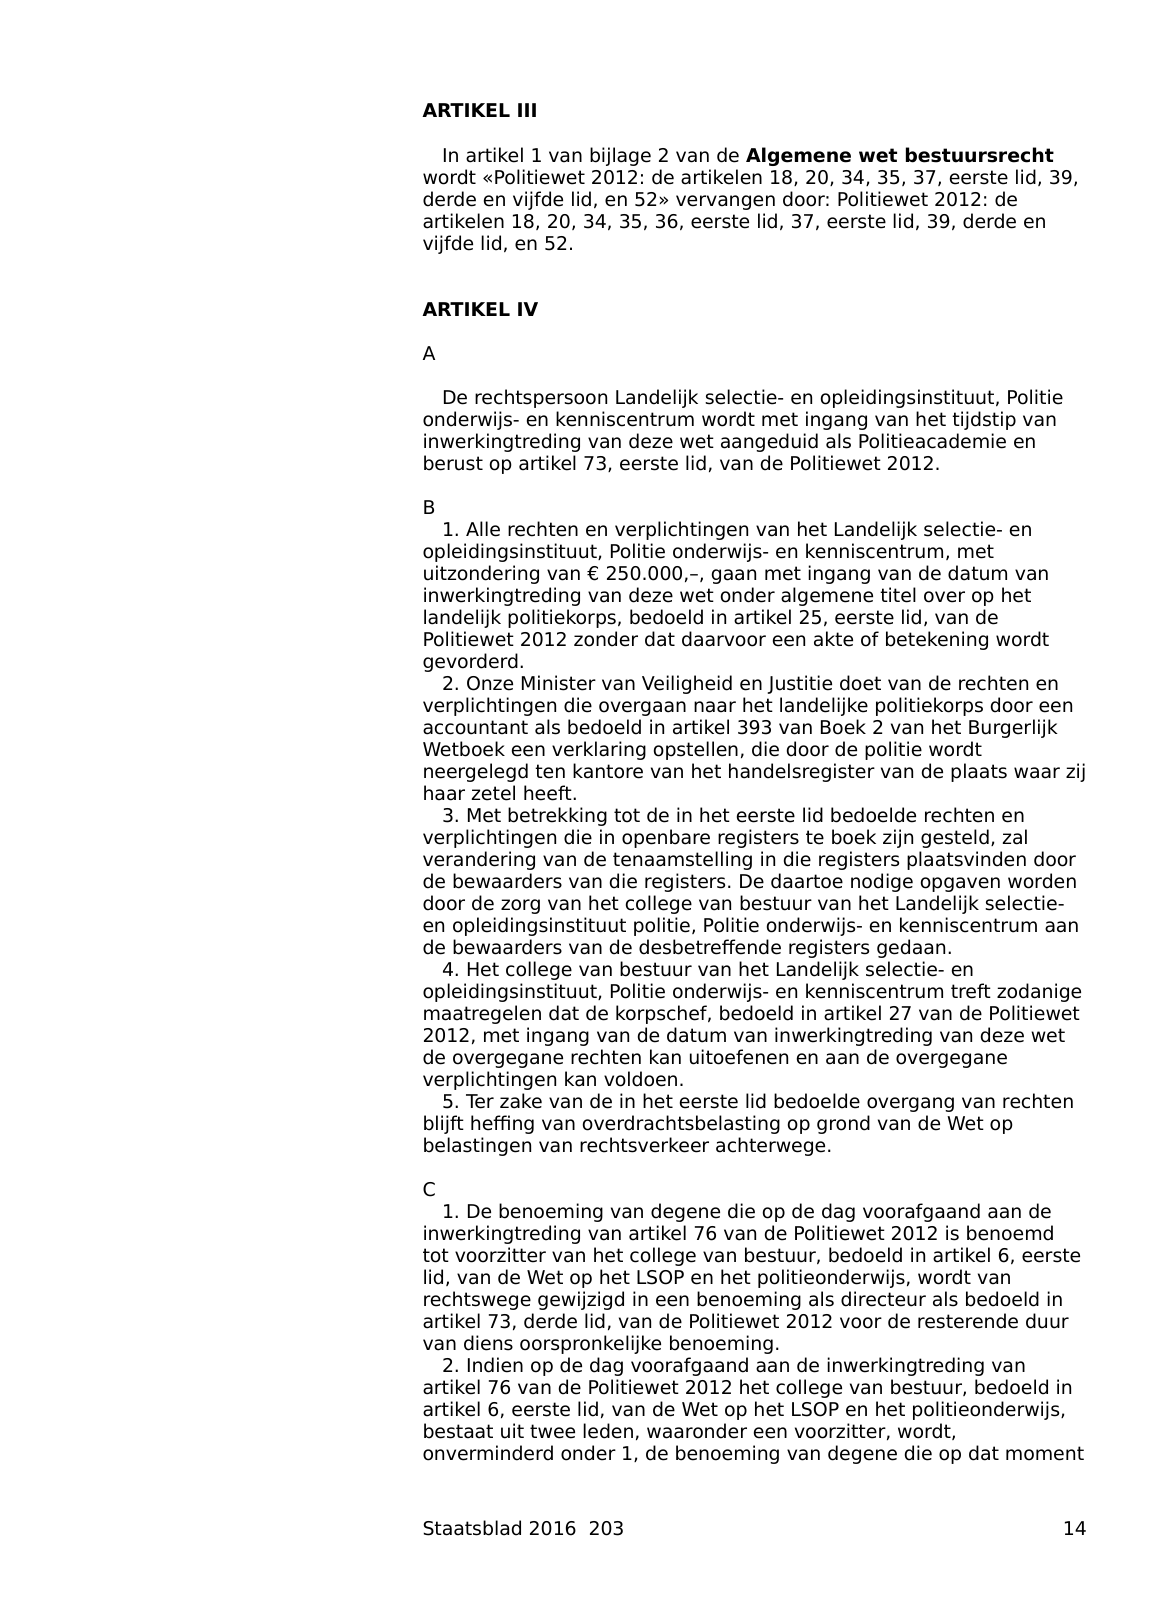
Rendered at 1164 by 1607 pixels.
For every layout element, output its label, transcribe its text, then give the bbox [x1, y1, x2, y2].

text In artikel 1 van bijlage 2 van de Algemene wet bestuursrecht wordt «Politiewet 2012: de artikelen 18, 20, 34, 35, 37, eerste lid, 39, derde en vijfde lid, en 52» vervangen door: Politiewet 2012: de artikelen 18, 20, 34, 35, 36, eerste lid, 37, eerste lid, 39, derde en vijfde lid, en 52. [422, 144, 1087, 254]
text 1. Alle rechten en verplichtingen van het Landelijk selectie- en opleidingsinstituut, Politie onderwijs- en kenniscentrum, met uitzondering van € 250.000,–, gaan met ingang van de datum van inwerkingtreding van deze wet onder algemene titel over op het landelijk politiekorps, bedoeld in artikel 25, eerste lid, van de Politiewet 2012 zonder dat daarvoor een akte of betekening wordt gevorderd. [422, 519, 1087, 673]
text De rechtspersoon Landelijk selectie- en opleidingsinstituut, Politie onderwijs- en kenniscentrum wordt met ingang van het tijdstip van inwerkingtreding van deze wet aangeduid als Politieacademie en berust op artikel 73, eerste lid, van de Politiewet 2012. [422, 387, 1087, 475]
subtitle ARTIKEL III [422, 100, 1087, 122]
text B [422, 497, 1087, 519]
text C [422, 1179, 1087, 1201]
text 5. Ter zake van de in het eerste lid bedoelde overgang van rechten blijft heffing van overdrachtsbelasting op grond van de Wet op belastingen van rechtsverkeer achterwege. [422, 1091, 1087, 1157]
text 2. Onze Minister van Veiligheid en Justitie doet van de rechten en verplichtingen die overgaan naar het landelijke politiekorps door een accountant als bedoeld in artikel 393 van Boek 2 van het Burgerlijk Wetboek een verklaring opstellen, die door de politie wordt neergelegd ten kantore van het handelsregister van de plaats waar zij haar zetel heeft. [422, 673, 1087, 805]
text 1. De benoeming van degene die op de dag voorafgaand aan de inwerkingtreding van artikel 76 van de Politiewet 2012 is benoemd tot voorzitter van het college van bestuur, bedoeld in artikel 6, eerste lid, van de Wet op het LSOP en het politieonderwijs, wordt van rechtswege gewijzigd in een benoeming als directeur als bedoeld in artikel 73, derde lid, van de Politiewet 2012 voor de resterende duur van diens oorspronkelijke benoeming. [422, 1201, 1087, 1355]
text 4. Het college van bestuur van het Landelijk selectie- en opleidingsinstituut, Politie onderwijs- en kenniscentrum treft zodanige maatregelen dat de korpschef, bedoeld in artikel 27 van de Politiewet 2012, met ingang van de datum van inwerkingtreding van deze wet de overgegane rechten kan uitoefenen en aan de overgegane verplichtingen kan voldoen. [422, 959, 1087, 1091]
text A [422, 343, 1087, 365]
text 3. Met betrekking tot de in het eerste lid bedoelde rechten en verplichtingen die in openbare registers te boek zijn gesteld, zal verandering van de tenaamstelling in die registers plaatsvinden door de bewaarders van die registers. De daartoe nodige opgaven worden door de zorg van het college van bestuur van het Landelijk selectie- en opleidingsinstituut politie, Politie onderwijs- en kenniscentrum aan de bewaarders van de desbetreffende registers gedaan. [422, 805, 1087, 959]
text 2. Indien op de dag voorafgaand aan de inwerkingtreding van artikel 76 van de Politiewet 2012 het college van bestuur, bedoeld in artikel 6, eerste lid, van de Wet op het LSOP en het politieonderwijs, bestaat uit twee leden, waaronder een voorzitter, wordt, onverminderd onder 1, de benoeming van degene die op dat moment [422, 1355, 1087, 1464]
subtitle ARTIKEL IV [422, 299, 1087, 321]
